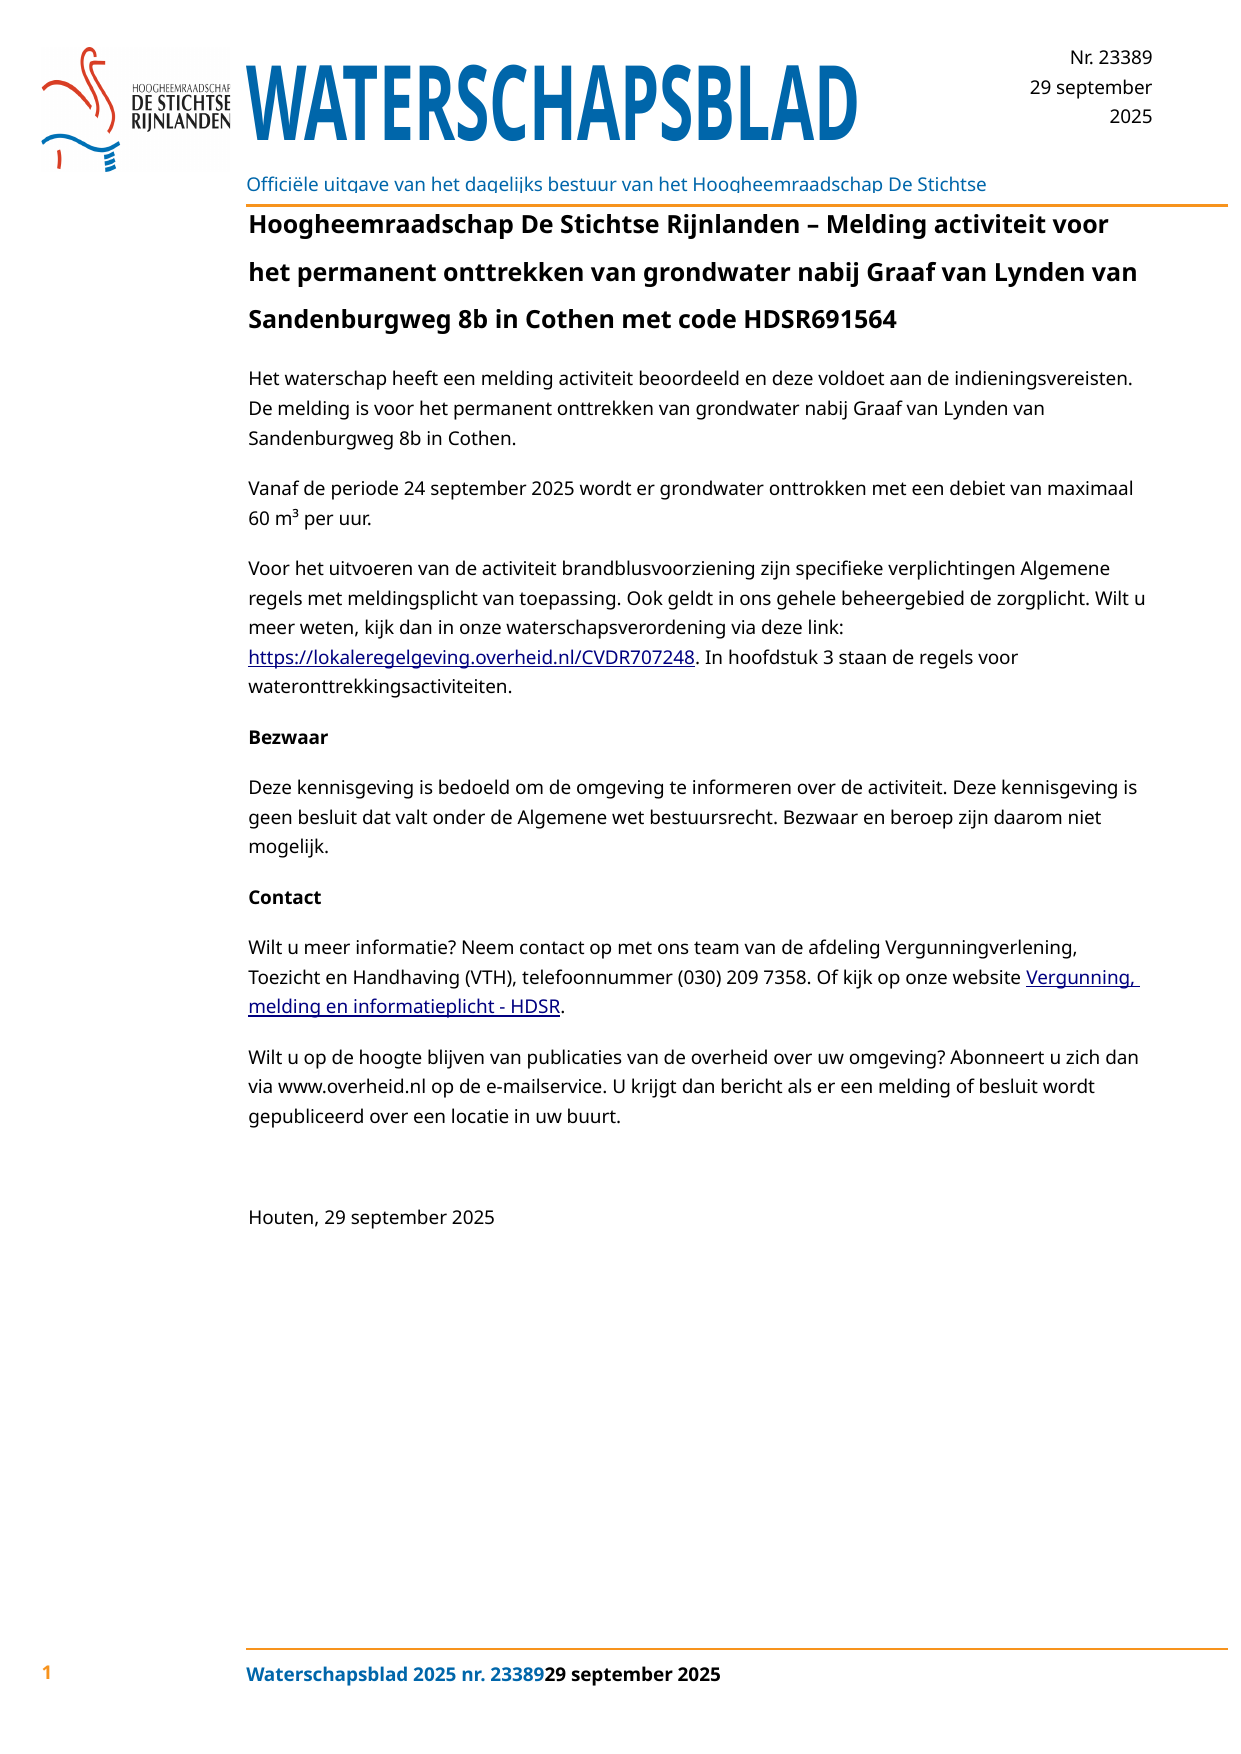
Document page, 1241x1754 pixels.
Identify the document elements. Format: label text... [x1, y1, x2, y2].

text Hoogheemraadschap De Stichtse Rijnlanden – Melding activiteit voor het permanent onttrekken van grondwater nabij Graaf van Lynden van Sandenburgweg 8b in Cothen met code HDSR691564 [248, 207, 1152, 336]
text Het waterschap heeft een melding activiteit beoordeeld en deze voldoet aan de indieningsvereisten. De melding is voor het permanent onttrekken van grondwater nabij Graaf van Lynden van Sandenburgweg 8b in Cothen. [248, 366, 1152, 450]
text Houten, 29 september 2025 [248, 1204, 1152, 1229]
picture [41, 47, 231, 172]
text Contact [248, 884, 1152, 909]
text Wilt u op de hoogte blijven van publicaties van de overheid over uw omgeving? Abonneert u zich dan via www.overheid.nl op de e-mailservice. U krijgt dan bericht als er een melding of besluit wordt gepubliceerd over een locatie in uw buurt. [248, 1044, 1152, 1129]
text Bezwaar [248, 724, 1152, 749]
text Wilt u meer informatie? Neem contact op met ons team van de afdeling Vergunningverlening, Toezicht en Handhaving (VTH), telefoonnummer (030) 209 7358. Of kijk op onze website Vergunning, melding en informatieplicht - HDSR. [248, 934, 1152, 1019]
text Voor het uitvoeren van de activiteit brandblusvoorziening zijn specifieke verplichtingen Algemene regels met meldingsplicht van toepassing. Ook geldt in ons gehele beheergebied de zorgplicht. Wilt u meer weten, kijk dan in onze waterschapsverordening via deze link: https://lokaleregelgeving.overheid.nl/CVDR707248. In hoofdstuk 3 staan de regels voor wateronttrekkingsactiviteiten. [248, 555, 1152, 699]
text Vanaf de periode 24 september 2025 wordt er grondwater onttrokken met een debiet van maximaal 60 m³ per uur. [248, 475, 1152, 530]
text Deze kennisgeving is bedoeld om de omgeving te informeren over de activiteit. Deze kennisgeving is geen besluit dat valt onder de Algemene wet bestuursrecht. Bezwaar en beroep zijn daarom niet mogelijk. [248, 774, 1152, 859]
